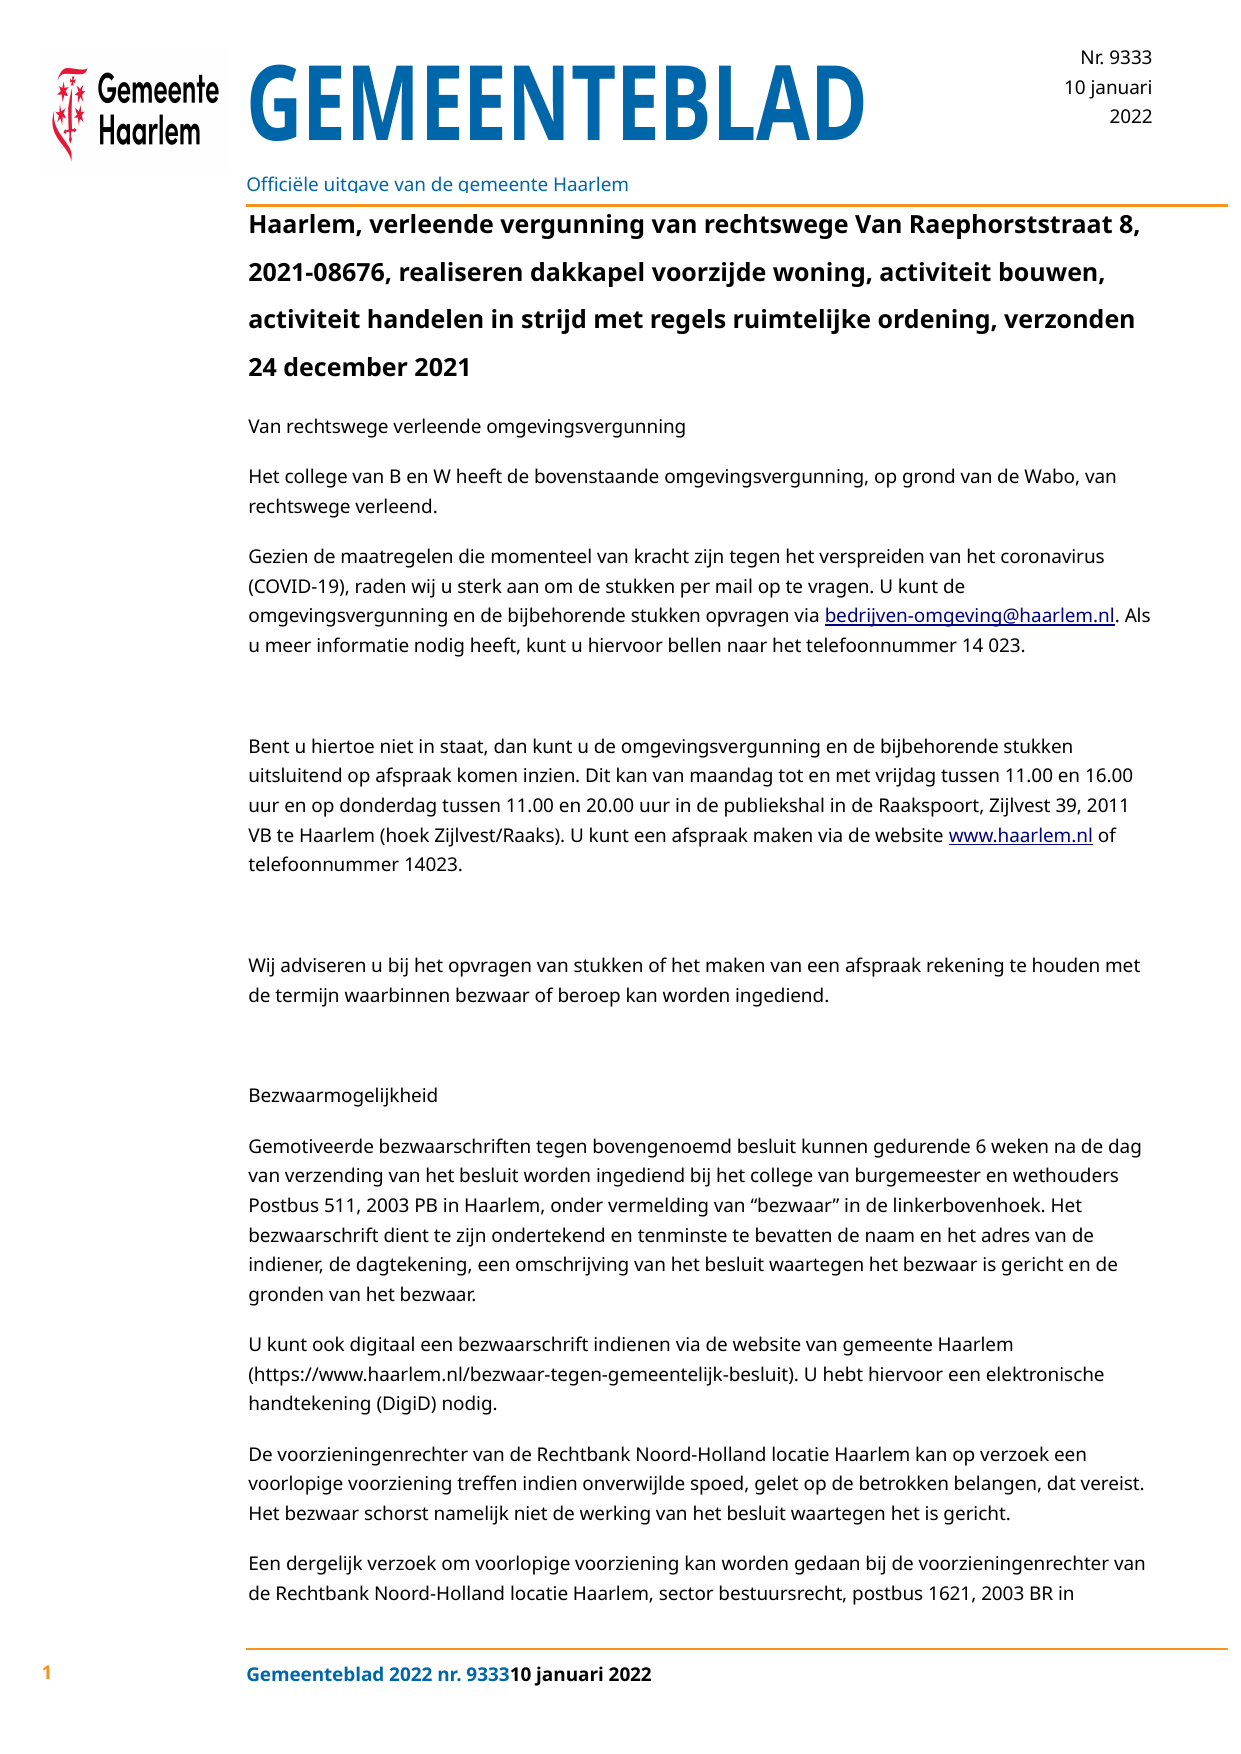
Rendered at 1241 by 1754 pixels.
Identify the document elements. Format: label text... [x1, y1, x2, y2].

text U kunt ook digitaal een bezwaarschrift indienen via de website van gemeente Haarlem (https://www.haarlem.nl/bezwaar-tegen-gemeentelijk-besluit). U hebt hiervoor een elektronische handtekening (DigiD) nodig. [248, 1331, 1152, 1416]
text Van rechtswege verleende omgevingsvergunning [248, 413, 1152, 439]
picture [41, 47, 231, 172]
text De voorzieningenrechter van de Rechtbank Noord-Holland locatie Haarlem kan op verzoek een voorlopige voorziening treffen indien onverwijlde spoed, gelet op de betrokken belangen, dat vereist. Het bezwaar schorst namelijk niet de werking van het besluit waartegen het is gericht. [248, 1441, 1152, 1526]
text Wij adviseren u bij het opvragen van stukken of het maken van een afspraak rekening te houden met de termijn waarbinnen bezwaar of beroep kan worden ingediend. [248, 952, 1152, 1008]
text Haarlem, verleende vergunning van rechtswege Van Raephorststraat 8, 2021-08676, realiseren dakkapel voorzijde woning, activiteit bouwen, activiteit handelen in strijd met regels ruimtelijke ordening, verzonden 24 december 2021 [248, 207, 1152, 384]
text Het college van B en W heeft de bovenstaande omgevingsvergunning, op grond van de Wabo, van rechtswege verleend. [248, 463, 1152, 519]
text Gezien de maatregelen die momenteel van kracht zijn tegen het verspreiden van het coronavirus (COVID-19), raden wij u sterk aan om de stukken per mail op te vragen. U kunt de omgevingsvergunning en de bijbehorende stukken opvragen via bedrijven-omgeving@haarlem.nl. Als u meer informatie nodig heeft, kunt u hiervoor bellen naar het telefoonnummer 14 023. [248, 543, 1152, 658]
text Bent u hiertoe niet in staat, dan kunt u de omgevingsvergunning en de bijbehorende stukken uitsluitend op afspraak komen inzien. Dit kan van maandag tot en met vrijdag tussen 11.00 en 16.00 uur en op donderdag tussen 11.00 en 20.00 uur in de publiekshal in de Raakspoort, Zijlvest 39, 2011 VB te Haarlem (hoek Zijlvest/Raaks). U kunt een afspraak maken via de website www.haarlem.nl of telefoonnummer 14023. [248, 733, 1152, 877]
text Gemotiveerde bezwaarschriften tegen bovengenoemd besluit kunnen gedurende 6 weken na de dag van verzending van het besluit worden ingediend bij het college van burgemeester en wethouders Postbus 511, 2003 PB in Haarlem, onder vermelding van “bezwaar” in de linkerbovenhoek. Het bezwaarschrift dient te zijn ondertekend en tenminste te bevatten de naam en het adres van de indiener, de dagtekening, een omschrijving van het besluit waartegen het bezwaar is gericht en de gronden van het bezwaar. [248, 1133, 1152, 1307]
text Bezwaarmogelijkheid [248, 1083, 1152, 1108]
text Een dergelijk verzoek om voorlopige voorziening kan worden gedaan bij de voorzieningenrechter van de Rechtbank Noord-Holland locatie Haarlem, sector bestuursrecht, postbus 1621, 2003 BR in [248, 1551, 1152, 1606]
